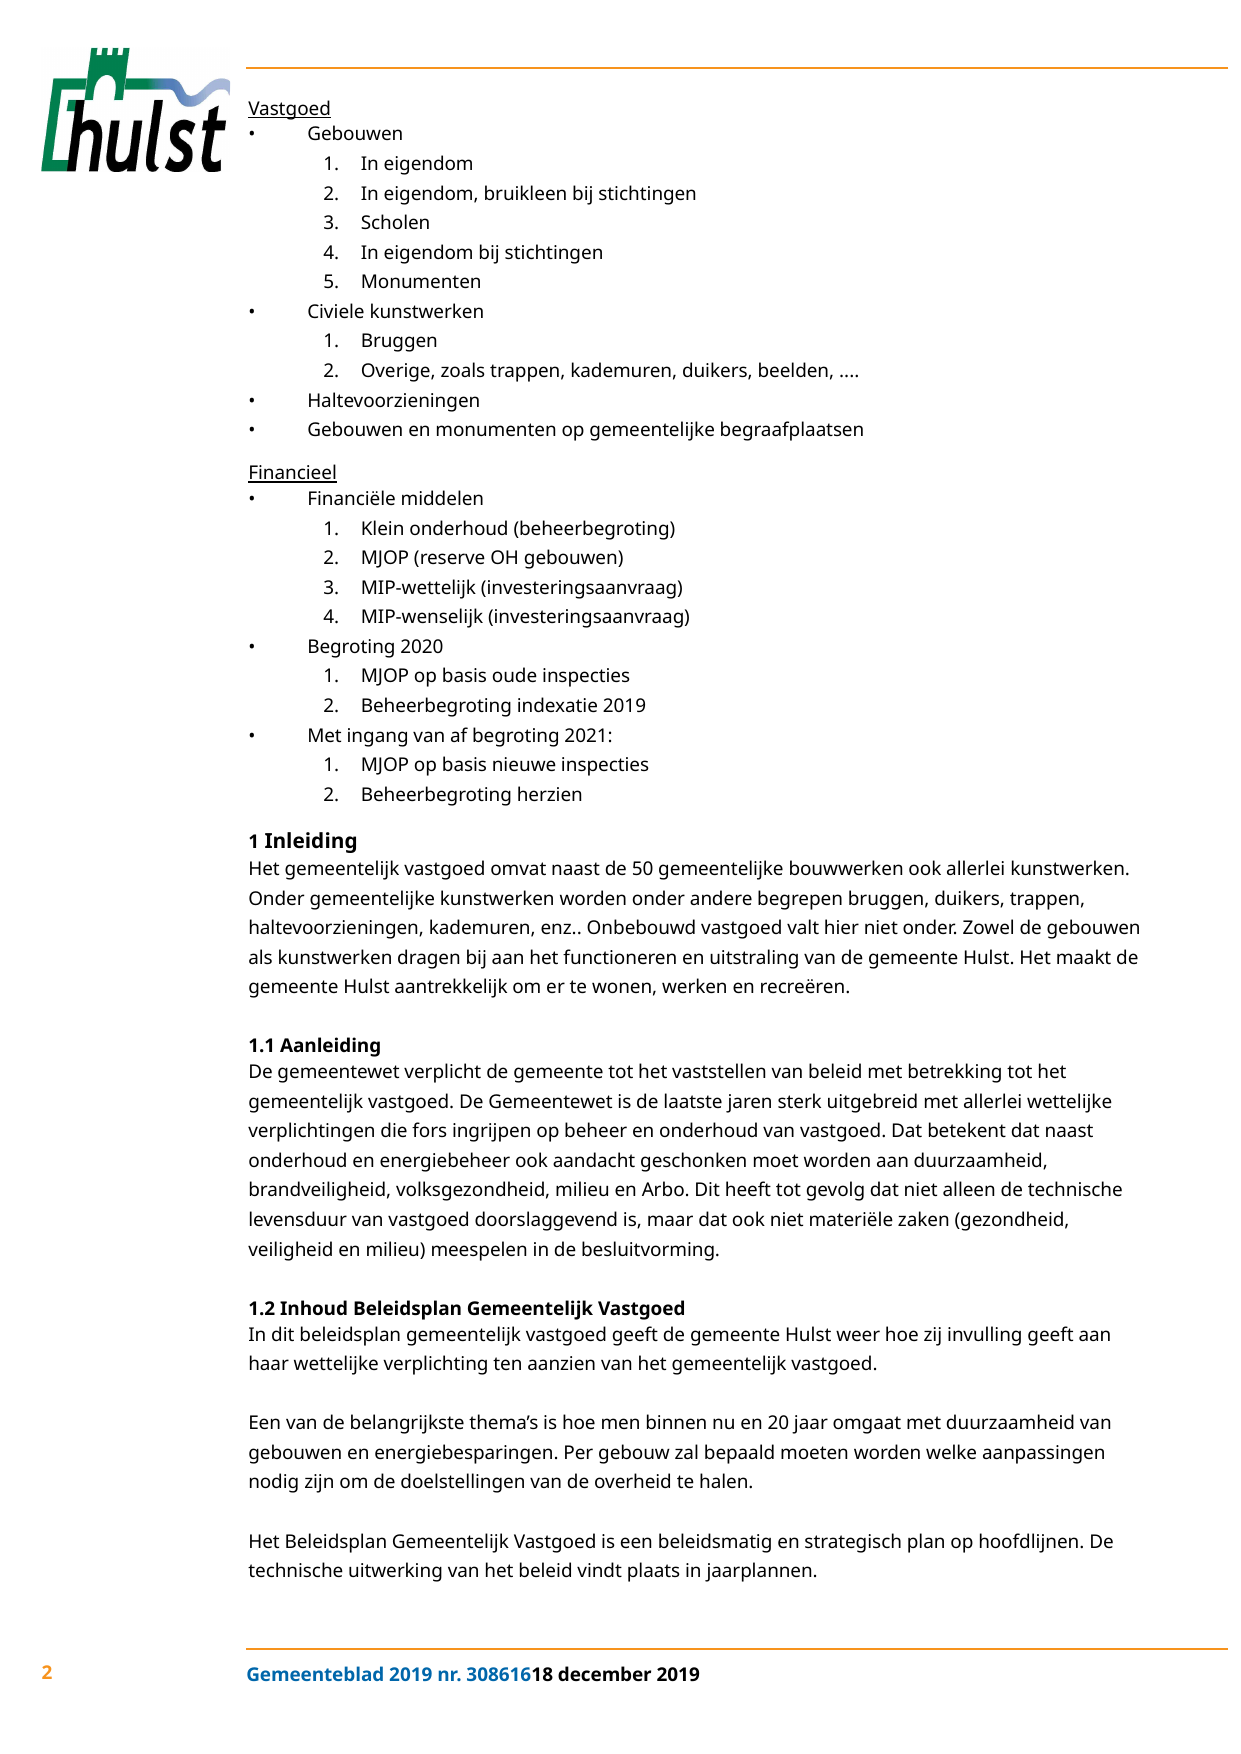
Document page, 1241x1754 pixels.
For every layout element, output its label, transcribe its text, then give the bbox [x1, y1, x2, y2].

list Begroting 2020 [248, 633, 1152, 659]
list Civiele kunstwerken [248, 298, 1152, 324]
list Financiële middelen [248, 485, 1152, 511]
list MIP-wettelijk (investeringsaanvraag) [323, 574, 1152, 600]
list Met ingang van af begroting 2021: [248, 722, 1152, 748]
list Beheerbegroting indexatie 2019 [323, 692, 1152, 718]
list Gebouwen en monumenten op gemeentelijke begraafplaatsen [248, 416, 1152, 442]
list Overige, zoals trappen, kademuren, duikers, beelden, .... [323, 357, 1152, 383]
text Financieel [248, 459, 1152, 485]
text De gemeentewet verplicht de gemeente tot het vaststellen van beleid met betrekking tot het gemeentelijk vastgoed. De Gemeentewet is de laatste jaren sterk uitgebreid met allerlei wettelijke verplichtingen die fors ingrijpen op beheer en onderhoud van vastgoed. Dat betekent dat naast onderhoud en energiebeheer ook aandacht geschonken moet worden aan duurzaamheid, brandveiligheid, volksgezondheid, milieu en Arbo. Dit heeft tot gevolg dat niet alleen de technische levensduur van vastgoed doorslaggevend is, maar dat ook niet materiële zaken (gezondheid, veiligheid en milieu) meespelen in de besluitvorming. [248, 1058, 1152, 1262]
text Een van de belangrijkste thema’s is hoe men binnen nu en 20 jaar omgaat met duurzaamheid van gebouwen en energiebesparingen. Per gebouw zal bepaald moeten worden welke aanpassingen nodig zijn om de doelstellingen van de overheid te halen. [248, 1409, 1152, 1494]
list Haltevoorzieningen [248, 387, 1152, 412]
text In dit beleidsplan gemeentelijk vastgoed geeft de gemeente Hulst weer hoe zij invulling geeft aan haar wettelijke verplichting ten aanzien van het gemeentelijk vastgoed. [248, 1321, 1152, 1376]
text 1 Inleiding [248, 827, 1152, 855]
text 1.2 Inhoud Beleidsplan Gemeentelijk Vastgoed [248, 1295, 1152, 1321]
list In eigendom, bruikleen bij stichtingen [323, 180, 1152, 205]
list In eigendom [323, 150, 1152, 176]
text Vastgoed [248, 95, 1152, 121]
list In eigendom bij stichtingen [323, 239, 1152, 264]
list Klein onderhoud (beheerbegroting) [323, 515, 1152, 541]
list Bruggen [323, 328, 1152, 353]
list MJOP op basis nieuwe inspecties [323, 751, 1152, 777]
list Beheerbegroting herzien [323, 781, 1152, 807]
text Het gemeentelijk vastgoed omvat naast de 50 gemeentelijke bouwwerken ook allerlei kunstwerken. Onder gemeentelijke kunstwerken worden onder andere begrepen bruggen, duikers, trappen, haltevoorzieningen, kademuren, enz.. Onbebouwd vastgoed valt hier niet onder. Zowel de gebouwen als kunstwerken dragen bij aan het functioneren en uitstraling van de gemeente Hulst. Het maakt de gemeente Hulst aantrekkelijk om er te wonen, werken en recreëren. [248, 855, 1152, 999]
list MIP-wenselijk (investeringsaanvraag) [323, 603, 1152, 629]
list Monumenten [323, 268, 1152, 294]
picture [41, 47, 231, 172]
list Scholen [323, 209, 1152, 235]
list Gebouwen [248, 121, 1152, 146]
text 1.1 Aanleiding [248, 1033, 1152, 1058]
text Het Beleidsplan Gemeentelijk Vastgoed is een beleidsmatig en strategisch plan op hoofdlijnen. De technische uitwerking van het beleid vindt plaats in jaarplannen. [248, 1528, 1152, 1583]
list MJOP op basis oude inspecties [323, 663, 1152, 688]
list MJOP (reserve OH gebouwen) [323, 544, 1152, 570]
